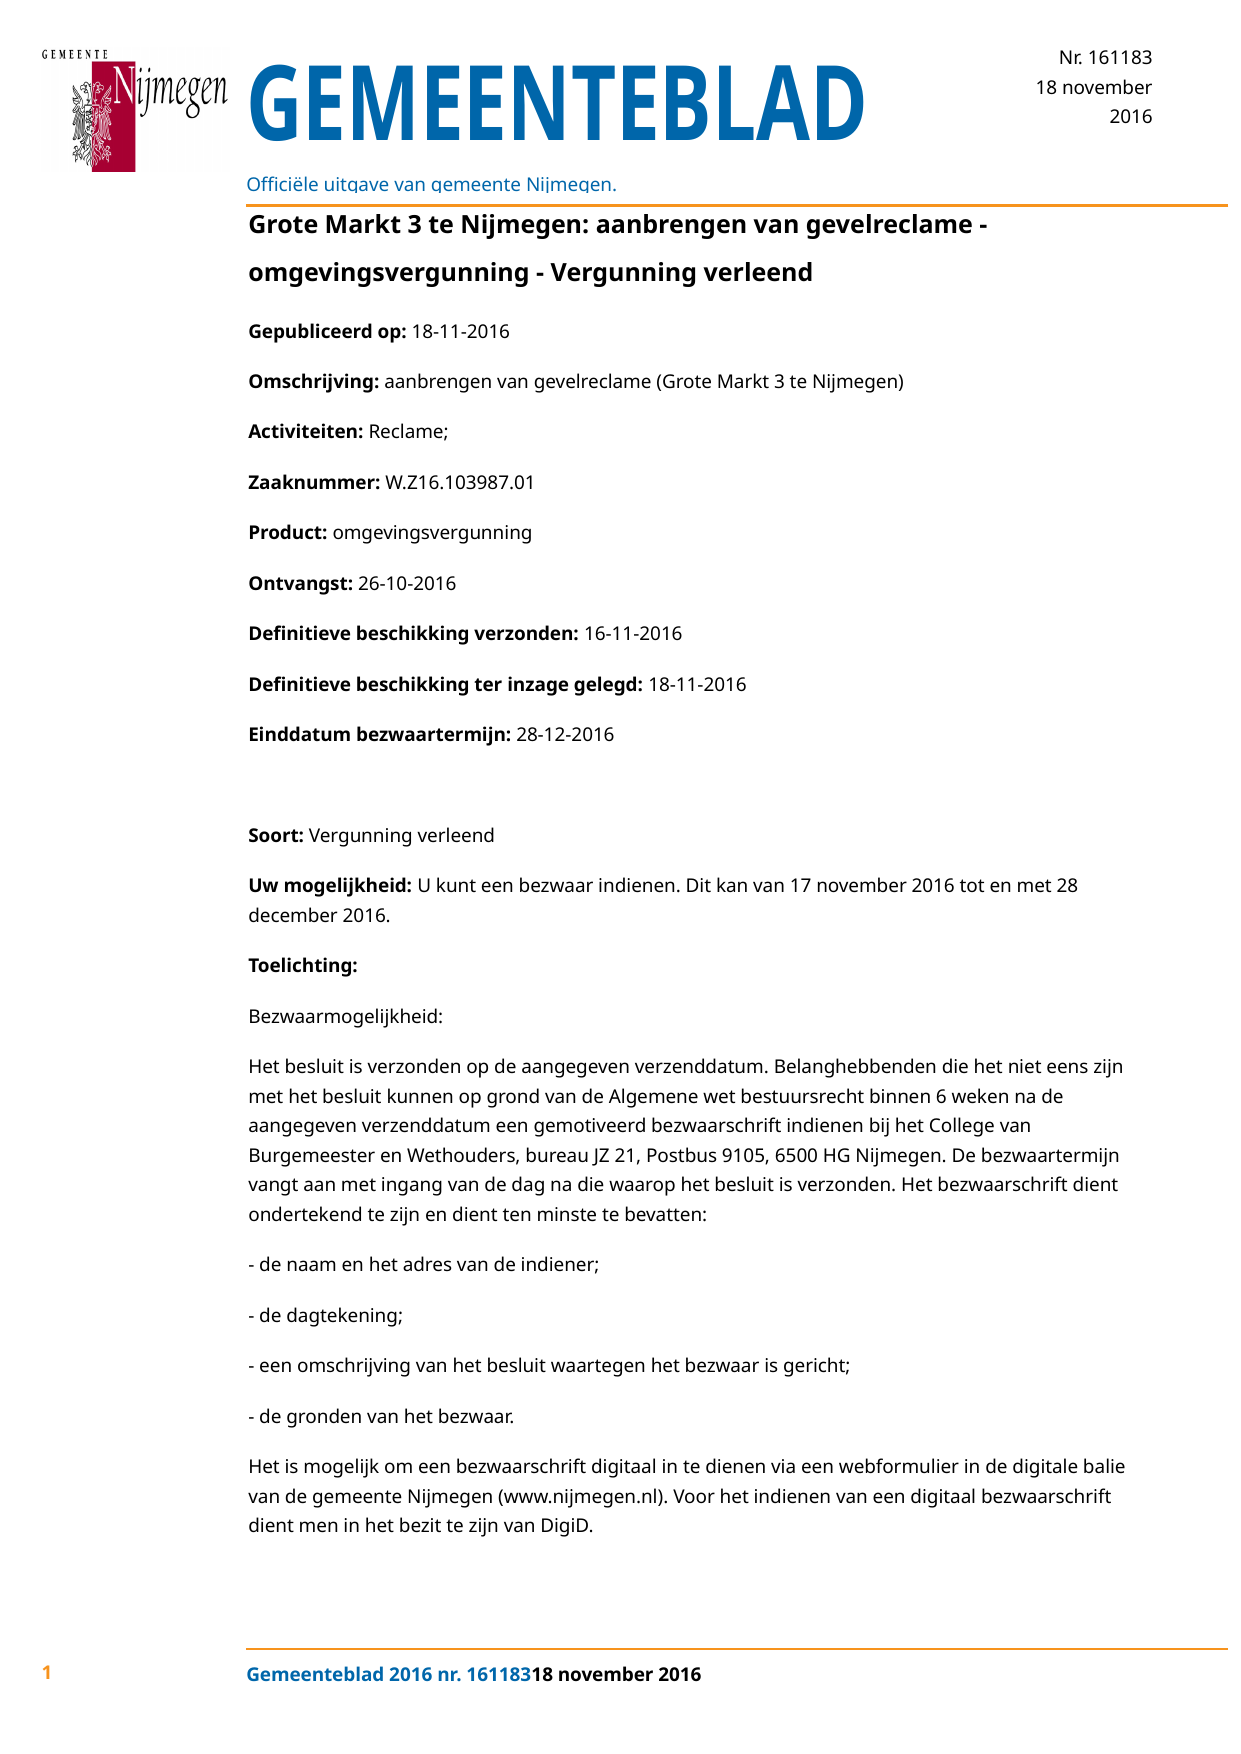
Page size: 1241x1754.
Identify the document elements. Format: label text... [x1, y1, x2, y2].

text Bezwaarmogelijkheid: [248, 1003, 1152, 1029]
text Toelichting: [248, 952, 1152, 978]
text Omschrijving: aanbrengen van gevelreclame (Grote Markt 3 te Nijmegen) [248, 368, 1152, 394]
text Product: omgevingsvergunning [248, 519, 1152, 545]
text Definitieve beschikking ter inzage gelegd: 18-11-2016 [248, 671, 1152, 697]
text - een omschrijving van het besluit waartegen het bezwaar is gericht; [248, 1352, 1152, 1378]
text Grote Markt 3 te Nijmegen: aanbrengen van gevelreclame - omgevingsvergunning - Vergunning verleend [248, 207, 1152, 288]
text Uw mogelijkheid: U kunt een bezwaar indienen. Dit kan van 17 november 2016 tot en met 28 december 2016. [248, 872, 1152, 928]
text Activiteiten: Reclame; [248, 419, 1152, 444]
text Definitieve beschikking verzonden: 16-11-2016 [248, 620, 1152, 646]
text - de naam en het adres van de indiener; [248, 1252, 1152, 1277]
text - de dagtekening; [248, 1302, 1152, 1328]
text Gepubliceerd op: 18-11-2016 [248, 318, 1152, 344]
text Het is mogelijk om een bezwaarschrift digitaal in te dienen via een webformulier in de digitale balie van de gemeente Nijmegen (www.nijmegen.nl). Voor het indienen van een digitaal bezwaarschrift dient men in het bezit te zijn van DigiD. [248, 1453, 1152, 1538]
text - de gronden van het bezwaar. [248, 1403, 1152, 1429]
text Het besluit is verzonden op de aangegeven verzenddatum. Belanghebbenden die het niet eens zijn met het besluit kunnen op grond van de Algemene wet bestuursrecht binnen 6 weken na de aangegeven verzenddatum een gemotiveerd bezwaarschrift indienen bij het College van Burgemeester en Wethouders, bureau JZ 21, Postbus 9105, 6500 HG Nijmegen. De bezwaartermijn vangt aan met ingang van de dag na die waarop het besluit is verzonden. Het bezwaarschrift dient ondertekend te zijn en dient ten minste te bevatten: [248, 1053, 1152, 1227]
text Soort: Vergunning verleend [248, 822, 1152, 848]
picture [41, 47, 231, 172]
text Einddatum bezwaartermijn: 28-12-2016 [248, 721, 1152, 747]
text Ontvangst: 26-10-2016 [248, 570, 1152, 596]
text Zaaknummer: W.Z16.103987.01 [248, 469, 1152, 495]
